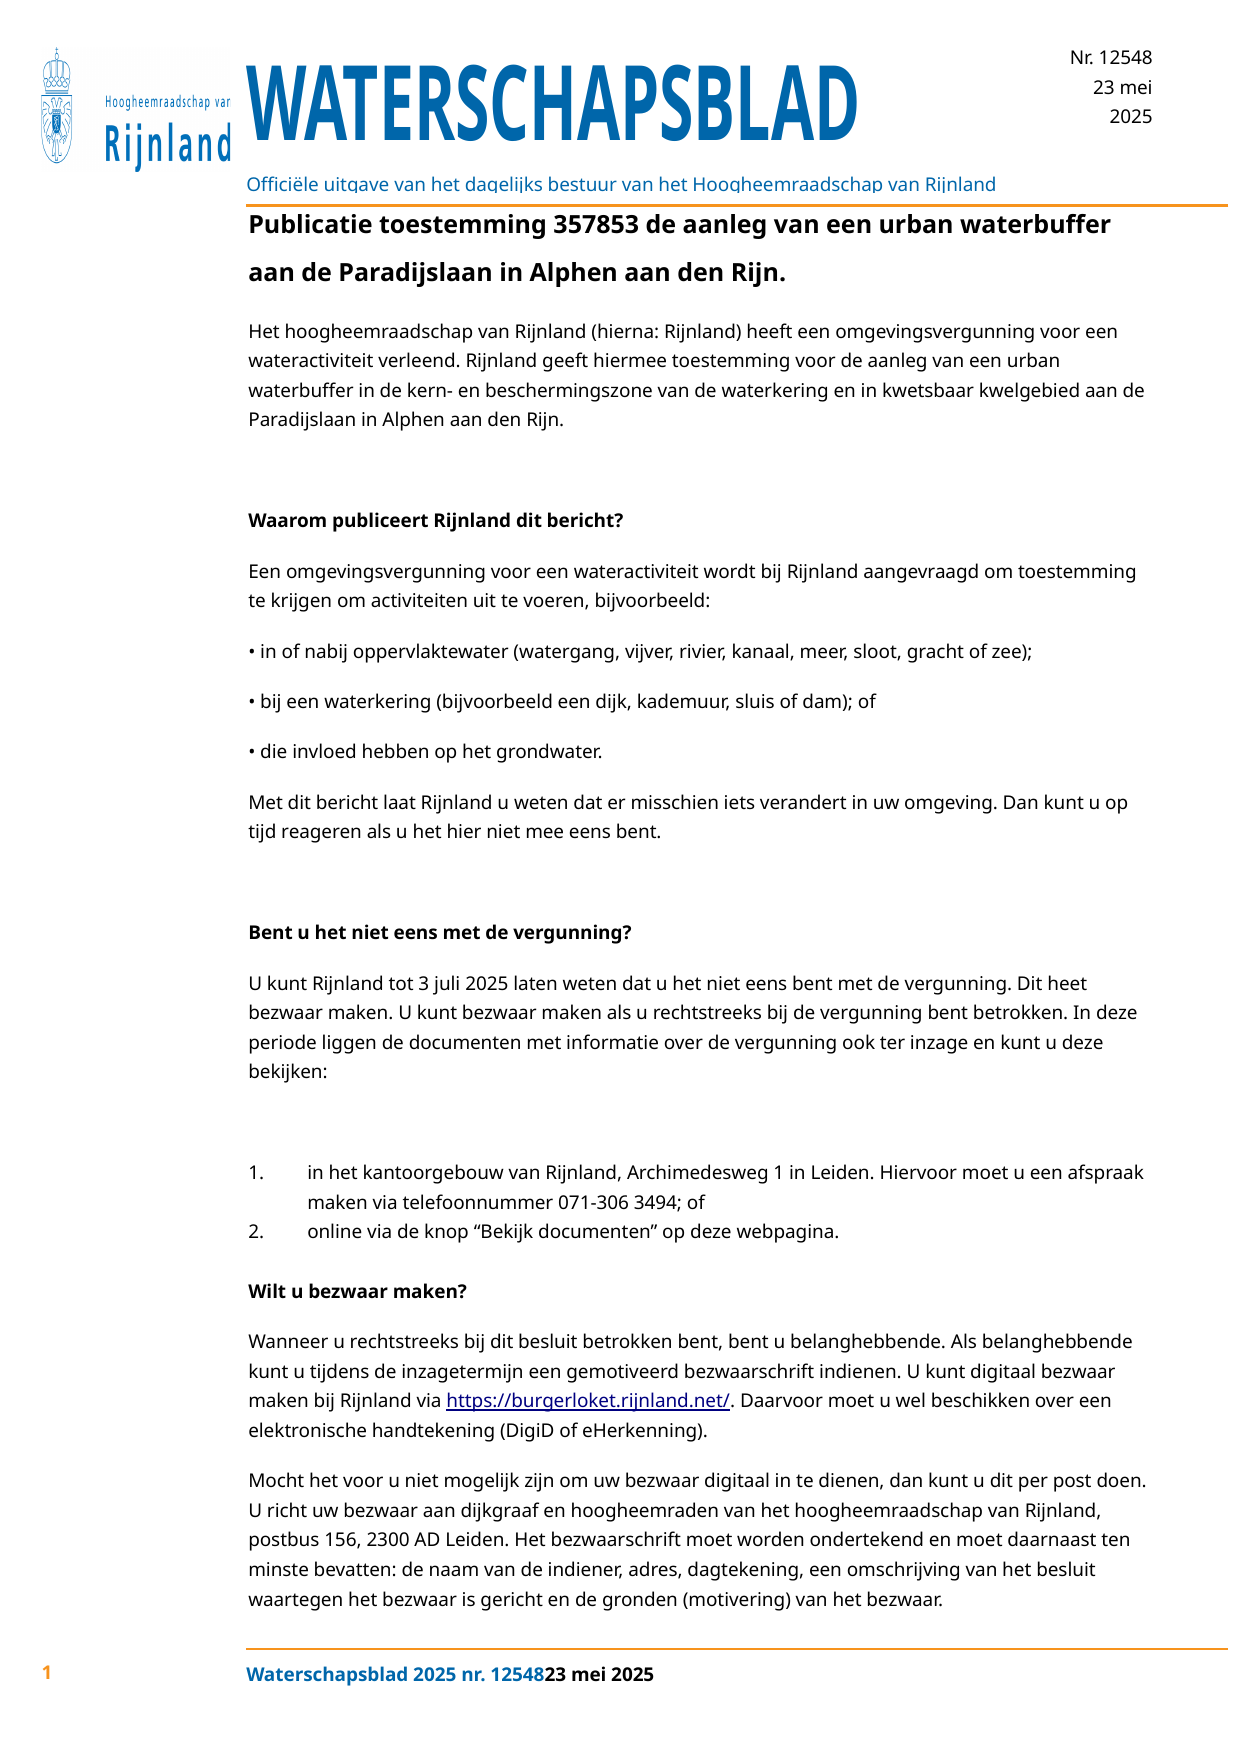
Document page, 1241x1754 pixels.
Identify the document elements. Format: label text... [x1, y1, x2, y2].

text Een omgevingsvergunning voor een wateractiviteit wordt bij Rijnland aangevraagd om toestemming te krijgen om activiteiten uit te voeren, bijvoorbeeld: [248, 558, 1152, 613]
text Mocht het voor u niet mogelijk zijn om uw bezwaar digitaal in te dienen, dan kunt u dit per post doen. U richt uw bezwaar aan dijkgraaf en hoogheemraden van het hoogheemraadschap van Rijnland, postbus 156, 2300 AD Leiden. Het bezwaarschrift moet worden ondertekend en moet daarnaast ten minste bevatten: de naam van de indiener, adres, dagtekening, een omschrijving van het besluit waartegen het bezwaar is gericht en de gronden (motivering) van het bezwaar. [248, 1467, 1152, 1612]
text Met dit bericht laat Rijnland u weten dat er misschien iets verandert in uw omgeving. Dan kunt u op tijd reageren als u het hier niet mee eens bent. [248, 789, 1152, 844]
text • die invloed hebben op het grondwater. [248, 739, 1152, 764]
text Bent u het niet eens met de vergunning? [248, 919, 1152, 945]
picture [41, 47, 231, 172]
text Publicatie toestemming 357853 de aanleg van een urban waterbuffer aan de Paradijslaan in Alphen aan den Rijn. [248, 207, 1152, 288]
text • bij een waterkering (bijvoorbeeld een dijk, kademuur, sluis of dam); of [248, 688, 1152, 714]
text U kunt Rijnland tot 3 juli 2025 laten weten dat u het niet eens bent met de vergunning. Dit heet bezwaar maken. U kunt bezwaar maken als u rechtstreeks bij de vergunning bent betrokken. In deze periode liggen de documenten met informatie over de vergunning ook ter inzage en kunt u deze bekijken: [248, 970, 1152, 1084]
list online via de knop “Bekijk documenten” op deze webpagina. [248, 1219, 1152, 1244]
text Het hoogheemraadschap van Rijnland (hierna: Rijnland) heeft een omgevingsvergunning voor een wateractiviteit verleend. Rijnland geeft hiermee toestemming voor de aanleg van een urban waterbuffer in de kern- en beschermingszone van de waterkering en in kwetsbaar kwelgebied aan de Paradijslaan in Alphen aan den Rijn. [248, 318, 1152, 432]
text Wilt u bezwaar maken? [248, 1278, 1152, 1304]
text Wanneer u rechtstreeks bij dit besluit betrokken bent, bent u belanghebbende. Als belanghebbende kunt u tijdens de inzagetermijn een gemotiveerd bezwaarschrift indienen. U kunt digitaal bezwaar maken bij Rijnland via https://burgerloket.rijnland.net/. Daarvoor moet u wel beschikken over een elektronische handtekening (DigiD of eHerkenning). [248, 1328, 1152, 1443]
text • in of nabij oppervlaktewater (watergang, vijver, rivier, kanaal, meer, sloot, gracht of zee); [248, 638, 1152, 664]
list in het kantoorgebouw van Rijnland, Archimedesweg 1 in Leiden. Hiervoor moet u een afspraak maken via telefoonnummer 071-306 3494; of [248, 1159, 1152, 1215]
text Waarom publiceert Rijnland dit bericht? [248, 507, 1152, 533]
